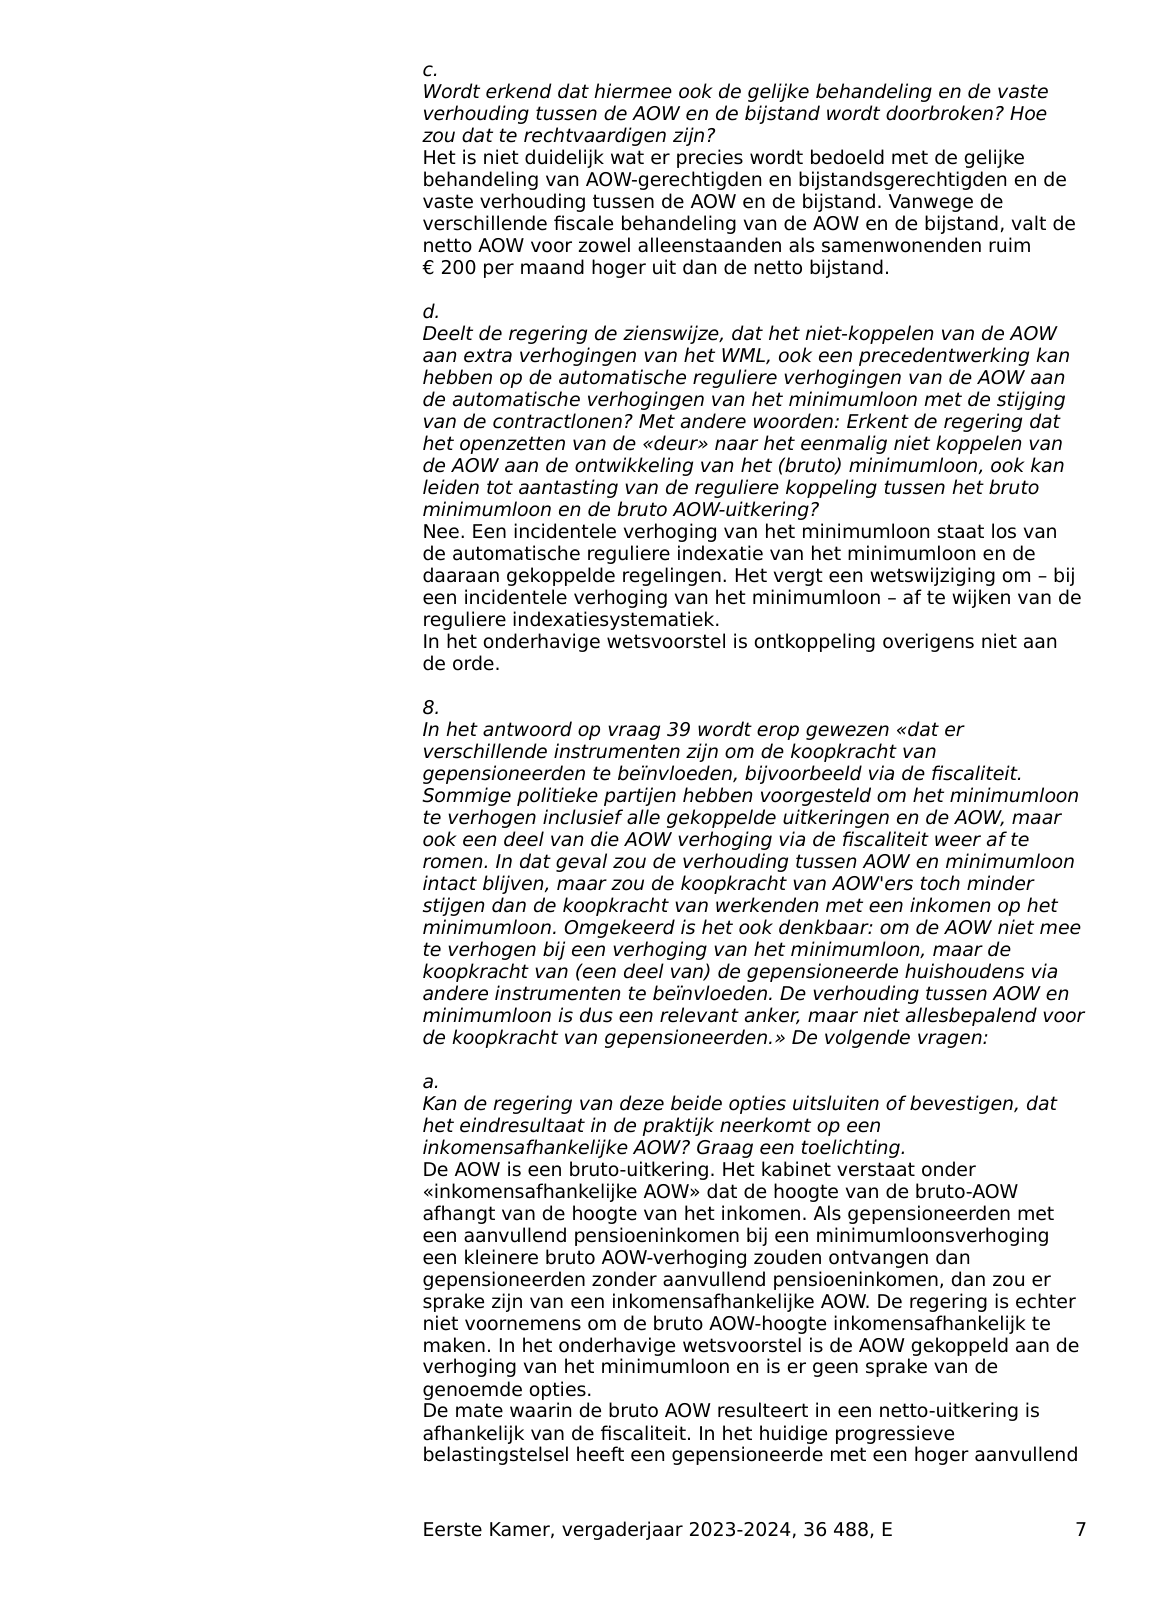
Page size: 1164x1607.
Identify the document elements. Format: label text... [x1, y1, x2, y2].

text Deelt de regering de zienswijze, dat het niet-koppelen van de AOW aan extra verhogingen van het WML, ook een precedentwerking kan hebben op de automatische reguliere verhogingen van de AOW aan de automatische verhogingen van het minimumloon met de stijging van de contractlonen? Met andere woorden: Erkent de regering dat het openzetten van de «deur» naar het eenmalig niet koppelen van de AOW aan de ontwikkeling van het (bruto) minimumloon, ook kan leiden tot aantasting van de reguliere koppeling tussen het bruto minimumloon en de bruto AOW-uitkering? [422, 323, 1087, 521]
text Kan de regering van deze beide opties uitsluiten of bevestigen, dat het eindresultaat in de praktijk neerkomt op een inkomensafhankelijke AOW? Graag een toelichting. [422, 1093, 1087, 1159]
text Nee. Een incidentele verhoging van het minimumloon staat los van de automatische reguliere indexatie van het minimumloon en de daaraan gekoppelde regelingen. Het vergt een wetswijziging om – bij een incidentele verhoging van het minimumloon – af te wijken van de reguliere indexatiesystematiek. [422, 521, 1087, 631]
text In het antwoord op vraag 39 wordt erop gewezen «dat er verschillende instrumenten zijn om de koopkracht van gepensioneerden te beïnvloeden, bijvoorbeeld via de fiscaliteit. Sommige politieke partijen hebben voorgesteld om het minimumloon te verhogen inclusief alle gekoppelde uitkeringen en de AOW, maar ook een deel van die AOW verhoging via de fiscaliteit weer af te romen. In dat geval zou de verhouding tussen AOW en minimumloon intact blijven, maar zou de koopkracht van AOW'ers toch minder stijgen dan de koopkracht van werkenden met een inkomen op het minimumloon. Omgekeerd is het ook denkbaar: om de AOW niet mee te verhogen bij een verhoging van het minimumloon, maar de koopkracht van (een deel van) de gepensioneerde huishoudens via andere instrumenten te beïnvloeden. De verhouding tussen AOW en minimumloon is dus een relevant anker, maar niet allesbepalend voor de koopkracht van gepensioneerden.» De volgende vragen: [422, 719, 1087, 1048]
text d. [422, 301, 1087, 323]
text Wordt erkend dat hiermee ook de gelijke behandeling en de vaste verhouding tussen de AOW en de bijstand wordt doorbroken? Hoe zou dat te rechtvaardigen zijn? [422, 81, 1087, 147]
text c. [422, 59, 1087, 81]
text De mate waarin de bruto AOW resulteert in een netto-uitkering is afhankelijk van de fiscaliteit. In het huidige progressieve belastingstelsel heeft een gepensioneerde met een hoger aanvullend [422, 1400, 1087, 1466]
text a. [422, 1071, 1087, 1093]
text In het onderhavige wetsvoorstel is ontkoppeling overigens niet aan de orde. [422, 631, 1087, 675]
text Het is niet duidelijk wat er precies wordt bedoeld met de gelijke behandeling van AOW-gerechtigden en bijstandsgerechtigden en de vaste verhouding tussen de AOW en de bijstand. Vanwege de verschillende fiscale behandeling van de AOW en de bijstand, valt de netto AOW voor zowel alleenstaanden als samenwonenden ruim € 200 per maand hoger uit dan de netto bijstand. [422, 147, 1087, 279]
text 8. [422, 697, 1087, 719]
text De AOW is een bruto-uitkering. Het kabinet verstaat onder «inkomensafhankelijke AOW» dat de hoogte van de bruto-AOW afhangt van de hoogte van het inkomen. Als gepensioneerden met een aanvullend pensioeninkomen bij een minimumloonsverhoging een kleinere bruto AOW-verhoging zouden ontvangen dan gepensioneerden zonder aanvullend pensioeninkomen, dan zou er sprake zijn van een inkomensafhankelijke AOW. De regering is echter niet voornemens om de bruto AOW-hoogte inkomensafhankelijk te maken. In het onderhavige wetsvoorstel is de AOW gekoppeld aan de verhoging van het minimumloon en is er geen sprake van de genoemde opties. [422, 1159, 1087, 1400]
